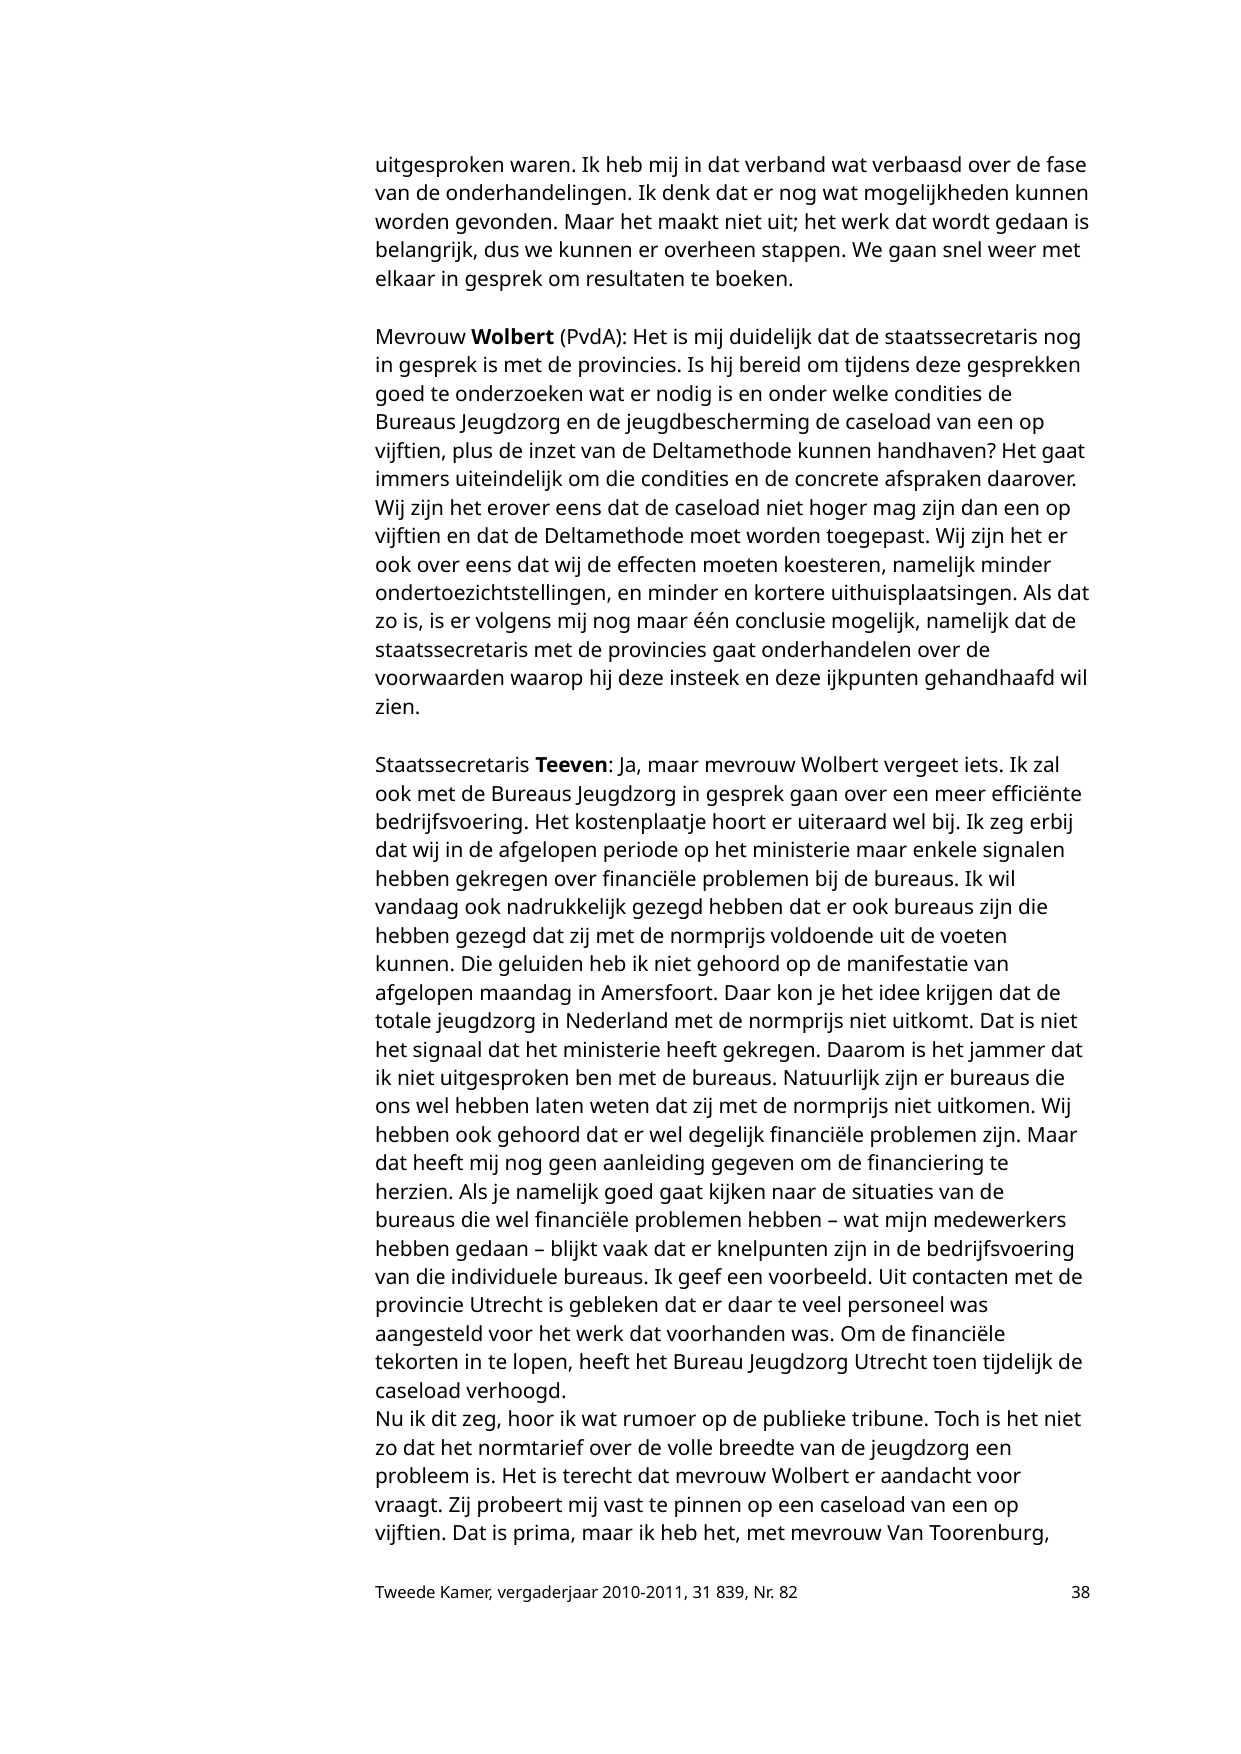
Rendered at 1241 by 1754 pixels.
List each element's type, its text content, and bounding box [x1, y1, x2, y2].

text Staatssecretaris Teeven: Ja, maar mevrouw Wolbert vergeet iets. Ik zal ook met de Bureaus Jeugdzorg in gesprek gaan over een meer efficiënte bedrijfsvoering. Het kostenplaatje hoort er uiteraard wel bij. Ik zeg erbij dat wij in de afgelopen periode op het ministerie maar enkele signalen hebben gekregen over financiële problemen bij de bureaus. Ik wil vandaag ook nadrukkelijk gezegd hebben dat er ook bureaus zijn die hebben gezegd dat zij met de normprijs voldoende uit de voeten kunnen. Die geluiden heb ik niet gehoord op de manifestatie van afgelopen maandag in Amersfoort. Daar kon je het idee krijgen dat de totale jeugdzorg in Nederland met de normprijs niet uitkomt. Dat is niet het signaal dat het ministerie heeft gekregen. Daarom is het jammer dat ik niet uitgesproken ben met de bureaus. Natuurlijk zijn er bureaus die ons wel hebben laten weten dat zij met de normprijs niet uitkomen. Wij hebben ook gehoord dat er wel degelijk financiële problemen zijn. Maar dat heeft mij nog geen aanleiding gegeven om de financiering te herzien. Als je namelijk goed gaat kijken naar de situaties van de bureaus die wel financiële problemen hebben – wat mijn medewerkers hebben gedaan – blijkt vaak dat er knelpunten zijn in de bedrijfsvoering van die individuele bureaus. Ik geef een voorbeeld. Uit contacten met de provincie Utrecht is gebleken dat er daar te veel personeel was aangesteld voor het werk dat voorhanden was. Om de financiële tekorten in te lopen, heeft het Bureau Jeugdzorg Utrecht toen tijdelijk de caseload verhoogd. [375, 750, 1090, 1404]
text uitgesproken waren. Ik heb mij in dat verband wat verbaasd over de fase van de onderhandelingen. Ik denk dat er nog wat mogelijkheden kunnen worden gevonden. Maar het maakt niet uit; het werk dat wordt gedaan is belangrijk, dus we kunnen er overheen stappen. We gaan snel weer met elkaar in gesprek om resultaten te boeken. [375, 150, 1090, 292]
text Mevrouw Wolbert (PvdA): Het is mij duidelijk dat de staatssecretaris nog in gesprek is met de provincies. Is hij bereid om tijdens deze gesprekken goed te onderzoeken wat er nodig is en onder welke condities de Bureaus Jeugdzorg en de jeugdbescherming de caseload van een op vijftien, plus de inzet van de Deltamethode kunnen handhaven? Het gaat immers uiteindelijk om die condities en de concrete afspraken daarover. Wij zijn het erover eens dat de caseload niet hoger mag zijn dan een op vijftien en dat de Deltamethode moet worden toegepast. Wij zijn het er ook over eens dat wij de effecten moeten koesteren, namelijk minder ondertoezichtstellingen, en minder en kortere uithuisplaatsingen. Als dat zo is, is er volgens mij nog maar één conclusie mogelijk, namelijk dat de staatssecretaris met de provincies gaat onderhandelen over de voorwaarden waarop hij deze insteek en deze ijkpunten gehandhaafd wil zien. [375, 322, 1090, 720]
text Nu ik dit zeg, hoor ik wat rumoer op de publieke tribune. Toch is het niet zo dat het normtarief over de volle breedte van de jeugdzorg een probleem is. Het is terecht dat mevrouw Wolbert er aandacht voor vraagt. Zij probeert mij vast te pinnen op een caseload van een op vijftien. Dat is prima, maar ik heb het, met mevrouw Van Toorenburg, [375, 1404, 1090, 1547]
